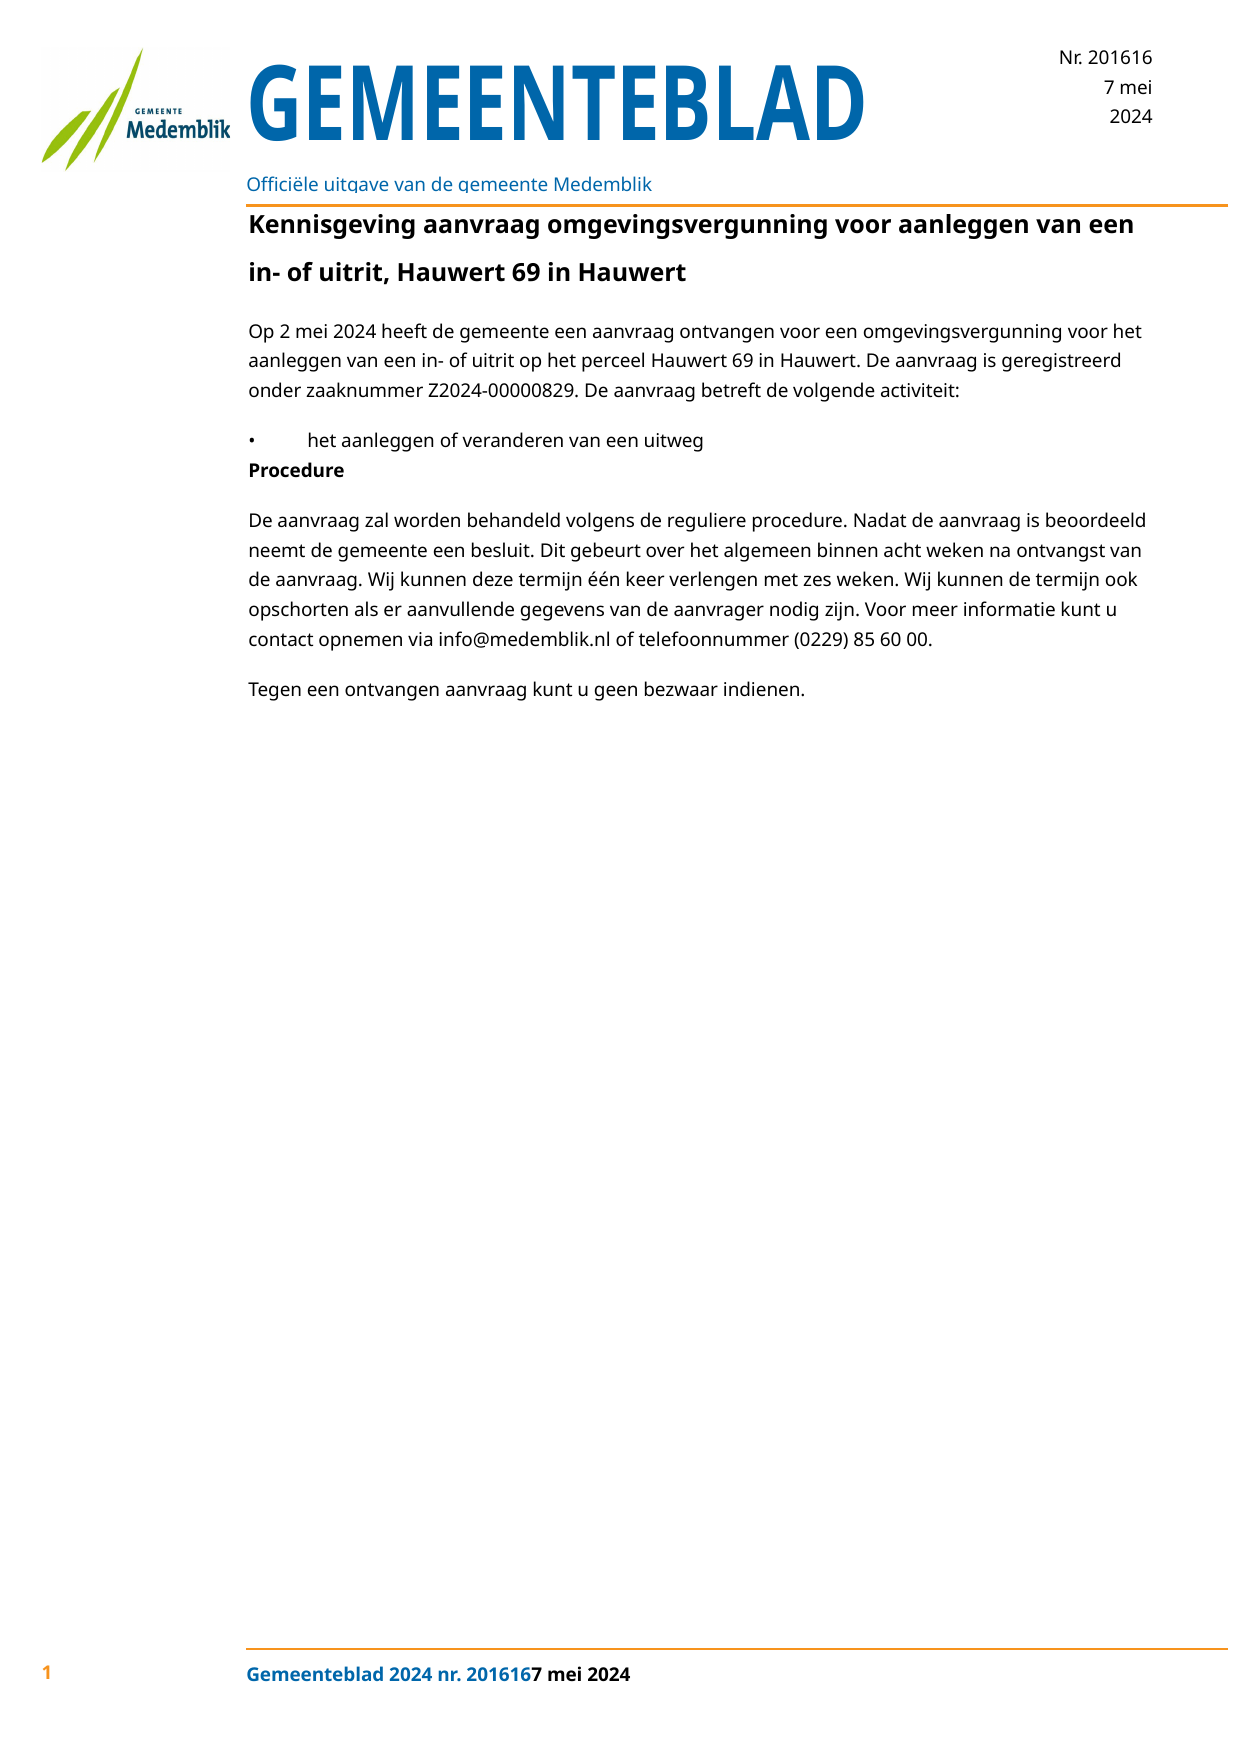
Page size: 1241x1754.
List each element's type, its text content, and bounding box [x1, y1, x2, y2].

picture [41, 47, 231, 172]
list het aanleggen of veranderen van een uitweg [248, 427, 1152, 453]
text Kennisgeving aanvraag omgevingsvergunning voor aanleggen van een in- of uitrit, Hauwert 69 in Hauwert [248, 207, 1152, 288]
text Tegen een ontvangen aanvraag kunt u geen bezwaar indienen. [248, 676, 1152, 702]
text De aanvraag zal worden behandeld volgens de reguliere procedure. Nadat de aanvraag is beoordeeld neemt de gemeente een besluit. Dit gebeurt over het algemeen binnen acht weken na ontvangst van de aanvraag. Wij kunnen deze termijn één keer verlengen met zes weken. Wij kunnen de termijn ook opschorten als er aanvullende gegevens van de aanvrager nodig zijn. Voor meer informatie kunt u contact opnemen via info@medemblik.nl of telefoonnummer (0229) 85 60 00. [248, 507, 1152, 652]
text Procedure [248, 457, 1152, 483]
text Op 2 mei 2024 heeft de gemeente een aanvraag ontvangen voor een omgevingsvergunning voor het aanleggen van een in- of uitrit op het perceel Hauwert 69 in Hauwert. De aanvraag is geregistreerd onder zaaknummer Z2024-00000829. De aanvraag betreft de volgende activiteit: [248, 318, 1152, 403]
